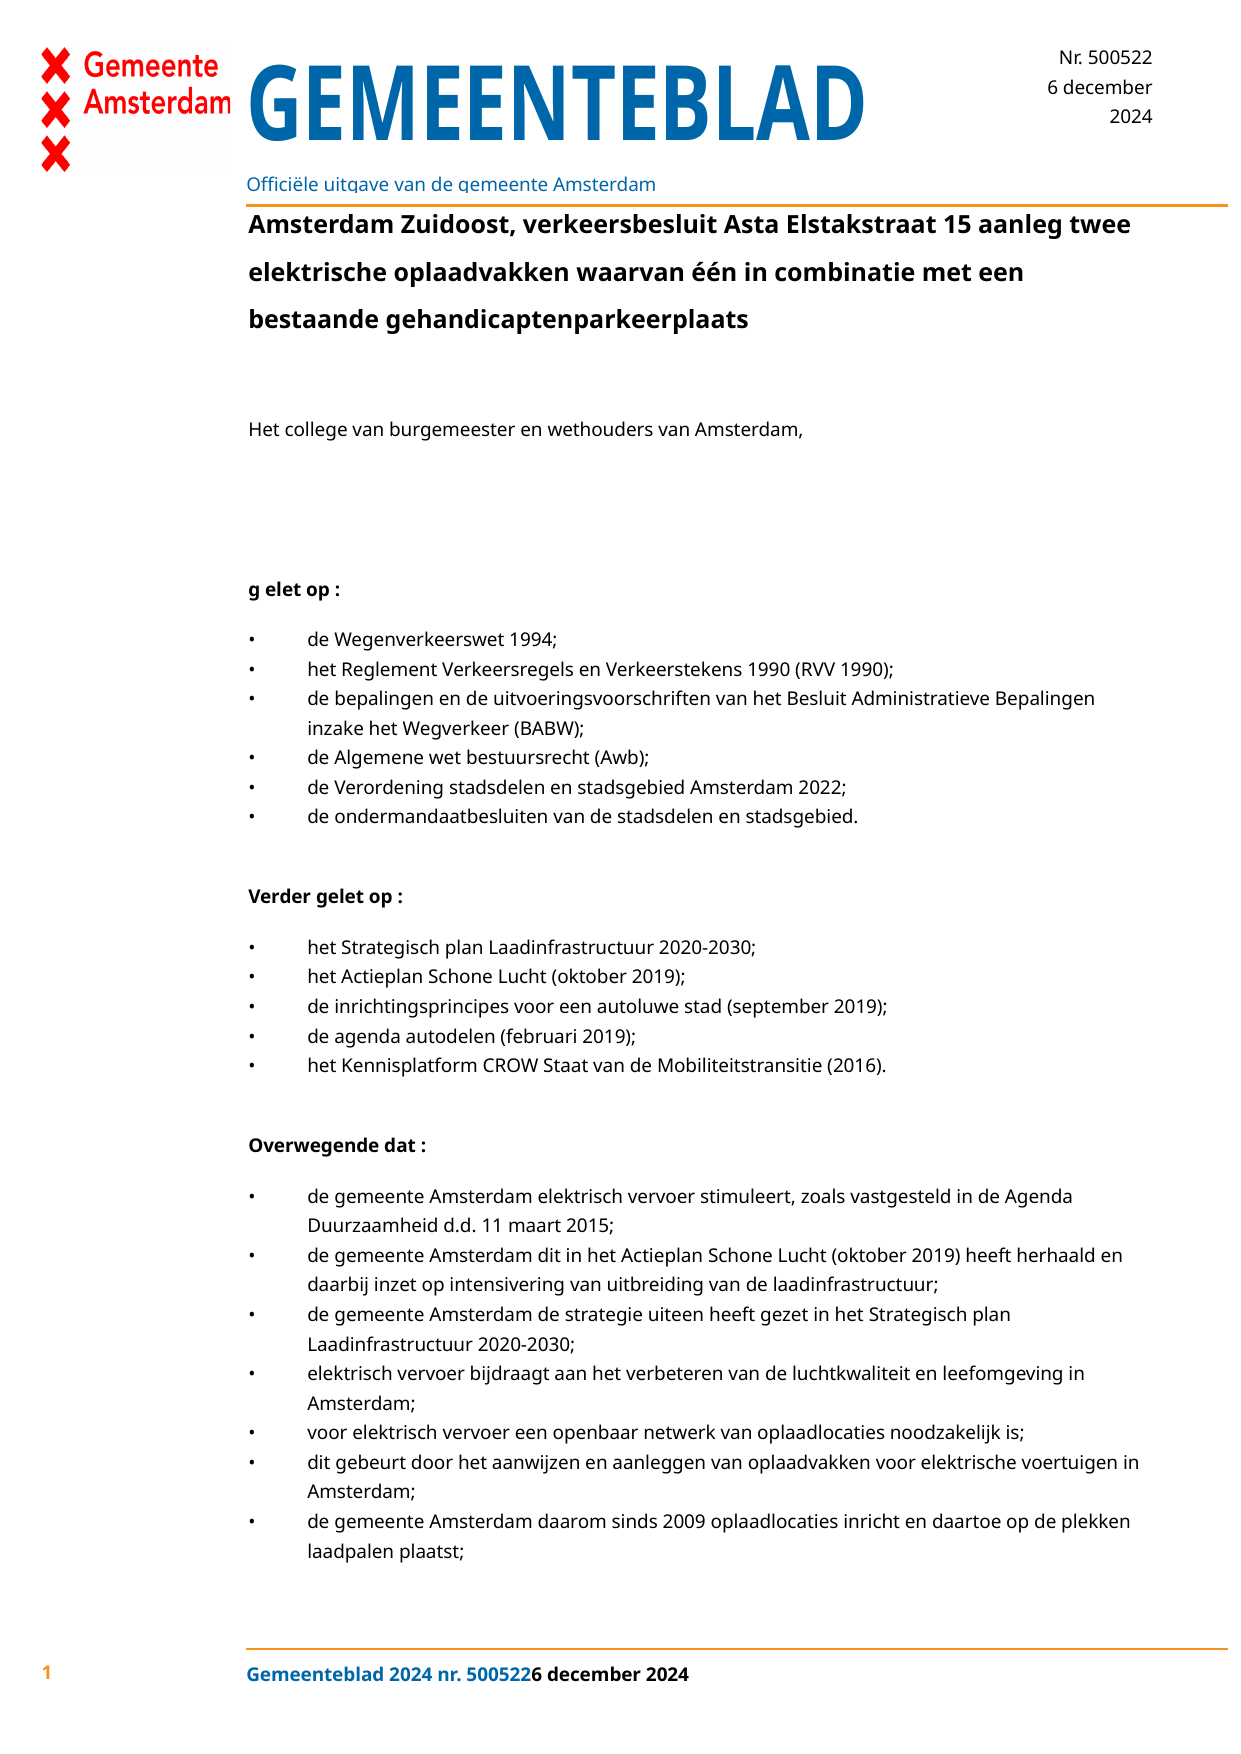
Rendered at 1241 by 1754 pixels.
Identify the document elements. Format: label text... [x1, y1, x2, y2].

text Amsterdam Zuidoost, verkeersbesluit Asta Elstakstraat 15 aanleg twee elektrische oplaadvakken waarvan één in combinatie met een bestaande gehandicaptenparkeerplaats [248, 207, 1152, 336]
list voor elektrisch vervoer een openbaar netwerk van oplaadlocaties noodzakelijk is; [248, 1419, 1152, 1445]
list de inrichtingsprincipes voor een autoluwe stad (september 2019); [248, 993, 1152, 1019]
list de gemeente Amsterdam elektrisch vervoer stimuleert, zoals vastgesteld in de Agenda Duurzaamheid d.d. 11 maart 2015; [248, 1183, 1152, 1238]
list de gemeente Amsterdam dit in het Actieplan Schone Lucht (oktober 2019) heeft herhaald en daarbij inzet op intensivering van uitbreiding van de laadinfrastructuur; [248, 1242, 1152, 1297]
list dit gebeurt door het aanwijzen en aanleggen van oplaadvakken voor elektrische voertuigen in Amsterdam; [248, 1449, 1152, 1504]
list het Strategisch plan Laadinfrastructuur 2020-2030; [248, 934, 1152, 960]
list de agenda autodelen (februari 2019); [248, 1023, 1152, 1049]
list de Verordening stadsdelen en stadsgebied Amsterdam 2022; [248, 774, 1152, 800]
list het Reglement Verkeersregels en Verkeerstekens 1990 (RVV 1990); [248, 656, 1152, 682]
picture [41, 47, 231, 172]
text g elet op : [248, 576, 1152, 602]
list de ondermandaatbesluiten van de stadsdelen en stadsgebied. [248, 804, 1152, 829]
list het Kennisplatform CROW Staat van de Mobiliteitstransitie (2016). [248, 1052, 1152, 1078]
text Verder gelet op : [248, 884, 1152, 909]
list de Wegenverkeerswet 1994; [248, 626, 1152, 652]
list de gemeente Amsterdam de strategie uiteen heeft gezet in het Strategisch plan Laadinfrastructuur 2020-2030; [248, 1301, 1152, 1357]
list de gemeente Amsterdam daarom sinds 2009 oplaadlocaties inricht en daartoe op de plekken laadpalen plaatst; [248, 1508, 1152, 1564]
text Het college van burgemeester en wethouders van Amsterdam, [248, 416, 1152, 442]
text Overwegende dat : [248, 1132, 1152, 1158]
list de Algemene wet bestuursrecht (Awb); [248, 744, 1152, 770]
list de bepalingen en de uitvoeringsvoorschriften van het Besluit Administratieve Bepalingen inzake het Wegverkeer (BABW); [248, 685, 1152, 741]
list het Actieplan Schone Lucht (oktober 2019); [248, 964, 1152, 989]
list elektrisch vervoer bijdraagt aan het verbeteren van de luchtkwaliteit en leefomgeving in Amsterdam; [248, 1360, 1152, 1416]
